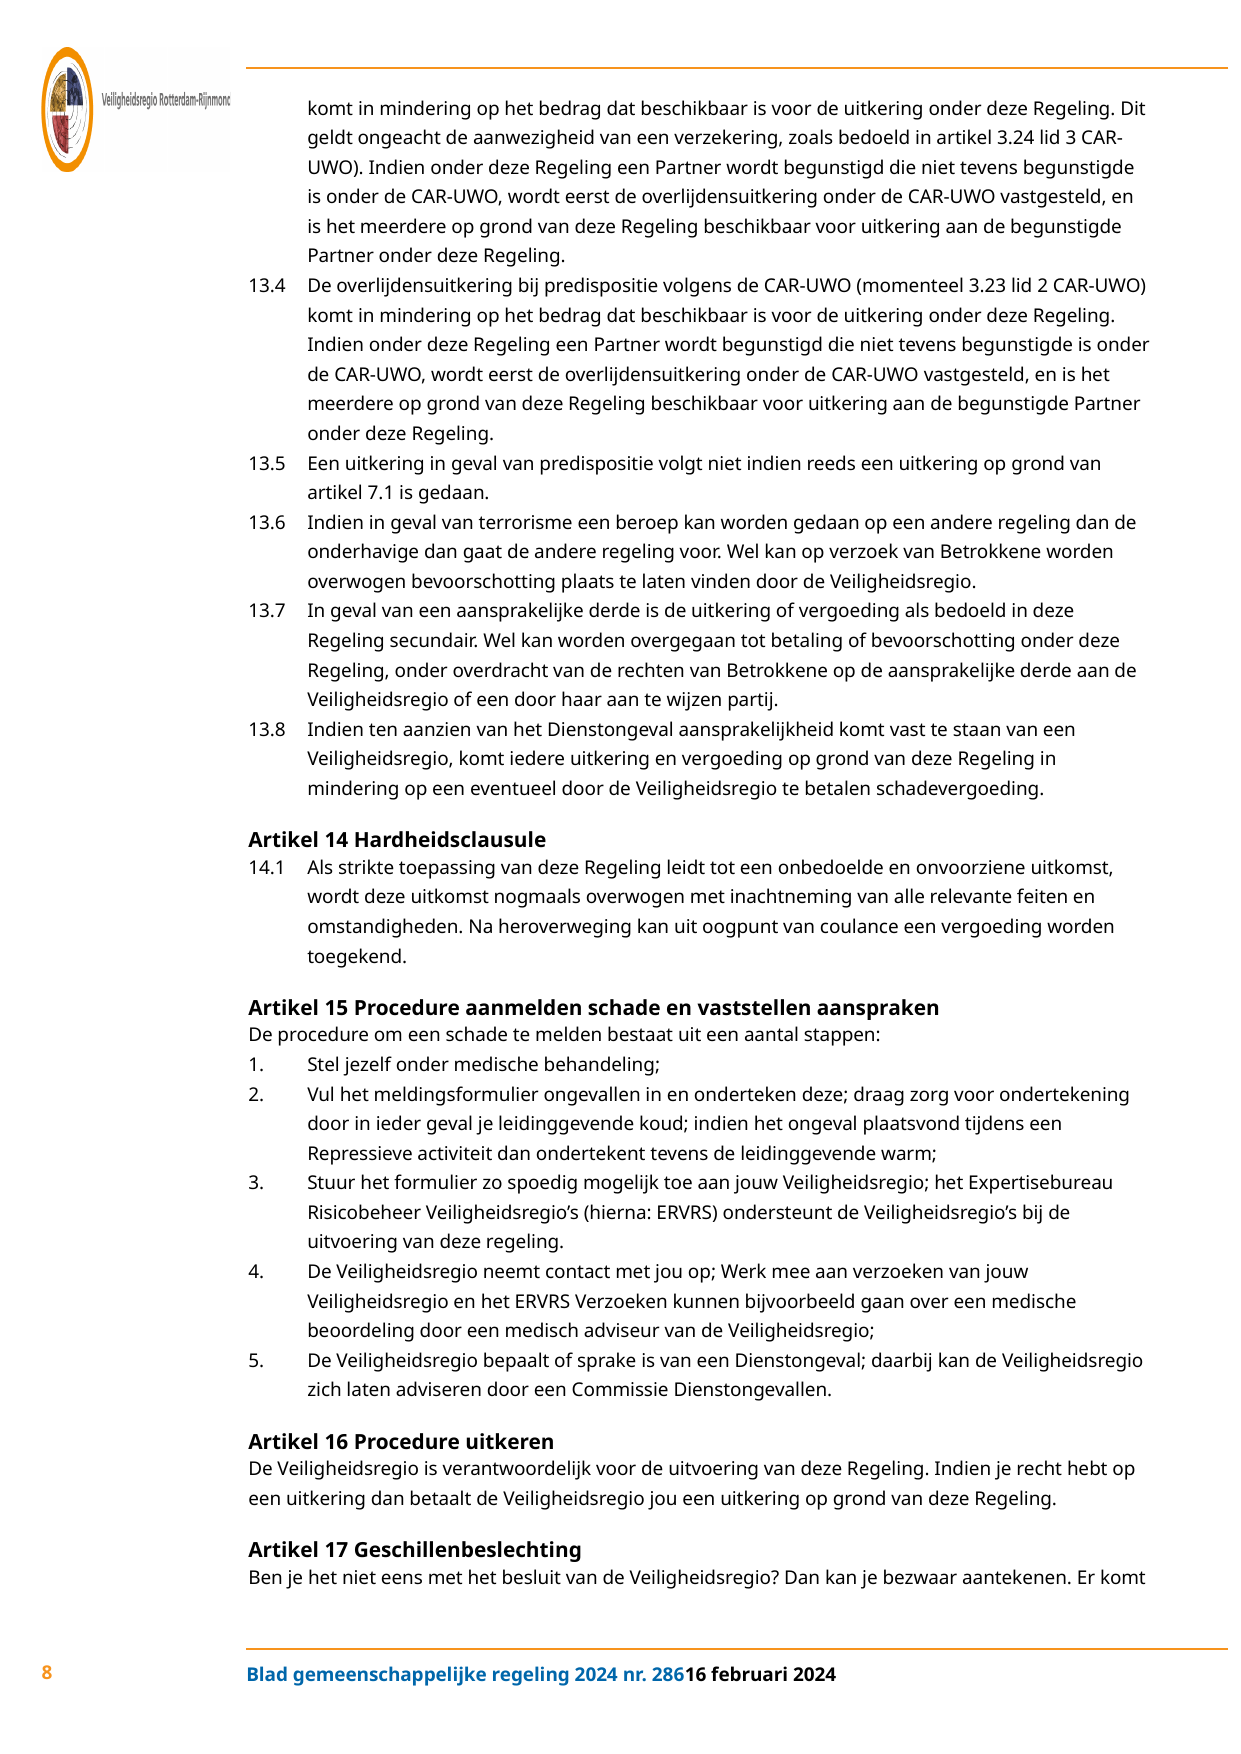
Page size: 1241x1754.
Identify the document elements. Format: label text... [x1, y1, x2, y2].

list De Veiligheidsregio bepaalt of sprake is van een Dienstongeval; daarbij kan de Veiligheidsregio zich laten adviseren door een Commissie Dienstongevallen. [248, 1347, 1152, 1402]
list De overlijdensuitkering bij predispositie volgens de CAR-UWO (momenteel 3.23 lid 2 CAR-UWO) komt in mindering op het bedrag dat beschikbaar is voor de uitkering onder deze Regeling. Indien onder deze Regeling een Partner wordt begunstigd die niet tevens begunstigde is onder de CAR-UWO, wordt eerst de overlijdensuitkering onder de CAR-UWO vastgesteld, en is het meerdere op grond van deze Regeling beschikbaar voor uitkering aan de begunstigde Partner onder deze Regeling. [248, 272, 1152, 446]
picture [41, 47, 231, 172]
list Als strikte toepassing van deze Regeling leidt tot een onbedoelde en onvoorziene uitkomst, wordt deze uitkomst nogmaals overwogen met inachtneming van alle relevante feiten en omstandigheden. Na heroverweging kan uit oogpunt van coulance een vergoeding worden toegekend. [248, 854, 1152, 968]
list De Veiligheidsregio neemt contact met jou op; Werk mee aan verzoeken van jouw Veiligheidsregio en het ERVRS Verzoeken kunnen bijvoorbeeld gaan over een medische beoordeling door een medisch adviseur van de Veiligheidsregio; [248, 1258, 1152, 1343]
list komt in mindering op het bedrag dat beschikbaar is voor de uitkering onder deze Regeling. Dit geldt ongeacht de aanwezigheid van een verzekering, zoals bedoeld in artikel 3.24 lid 3 CAR-UWO). Indien onder deze Regeling een Partner wordt begunstigd die niet tevens begunstigde is onder de CAR-UWO, wordt eerst de overlijdensuitkering onder de CAR-UWO vastgesteld, en is het meerdere op grond van deze Regeling beschikbaar voor uitkering aan de begunstigde Partner onder deze Regeling. [248, 95, 1152, 268]
text De procedure om een schade te melden bestaat uit een aantal stappen: [248, 1022, 1152, 1047]
text Artikel 14 Hardheidsclausule [248, 826, 1152, 854]
list Stel jezelf onder medische behandeling; [248, 1051, 1152, 1077]
list Indien in geval van terrorisme een beroep kan worden gedaan op een andere regeling dan de onderhavige dan gaat de andere regeling voor. Wel kan op verzoek van Betrokkene worden overwogen bevoorschotting plaats te laten vinden door de Veiligheidsregio. [248, 509, 1152, 594]
list Een uitkering in geval van predispositie volgt niet indien reeds een uitkering op grond van artikel 7.1 is gedaan. [248, 450, 1152, 505]
list Vul het meldingsformulier ongevallen in en onderteken deze; draag zorg voor ondertekening door in ieder geval je leidinggevende koud; indien het ongeval plaatsvond tijdens een Repressieve activiteit dan ondertekent tevens de leidinggevende warm; [248, 1081, 1152, 1166]
text De Veiligheidsregio is verantwoordelijk voor de uitvoering van deze Regeling. Indien je recht hebt op een uitkering dan betaalt de Veiligheidsregio jou een uitkering op grond van deze Regeling. [248, 1456, 1152, 1511]
text Artikel 16 Procedure uitkeren [248, 1427, 1152, 1456]
text Ben je het niet eens met het besluit van de Veiligheidsregio? Dan kan je bezwaar aantekenen. Er komt [248, 1564, 1152, 1590]
list In geval van een aansprakelijke derde is de uitkering of vergoeding als bedoeld in deze Regeling secundair. Wel kan worden overgegaan tot betaling of bevoorschotting onder deze Regeling, onder overdracht van de rechten van Betrokkene op de aansprakelijke derde aan de Veiligheidsregio of een door haar aan te wijzen partij. [248, 598, 1152, 712]
list Stuur het formulier zo spoedig mogelijk toe aan jouw Veiligheidsregio; het Expertisebureau Risicobeheer Veiligheidsregio’s (hierna: ERVRS) ondersteunt de Veiligheidsregio’s bij de uitvoering van deze regeling. [248, 1169, 1152, 1254]
list Indien ten aanzien van het Dienstongeval aansprakelijkheid komt vast te staan van een Veiligheidsregio, komt iedere uitkering en vergoeding op grond van deze Regeling in mindering op een eventueel door de Veiligheidsregio te betalen schadevergoeding. [248, 716, 1152, 801]
text Artikel 17 Geschillenbeslechting [248, 1536, 1152, 1564]
text Artikel 15 Procedure aanmelden schade en vaststellen aanspraken [248, 993, 1152, 1022]
